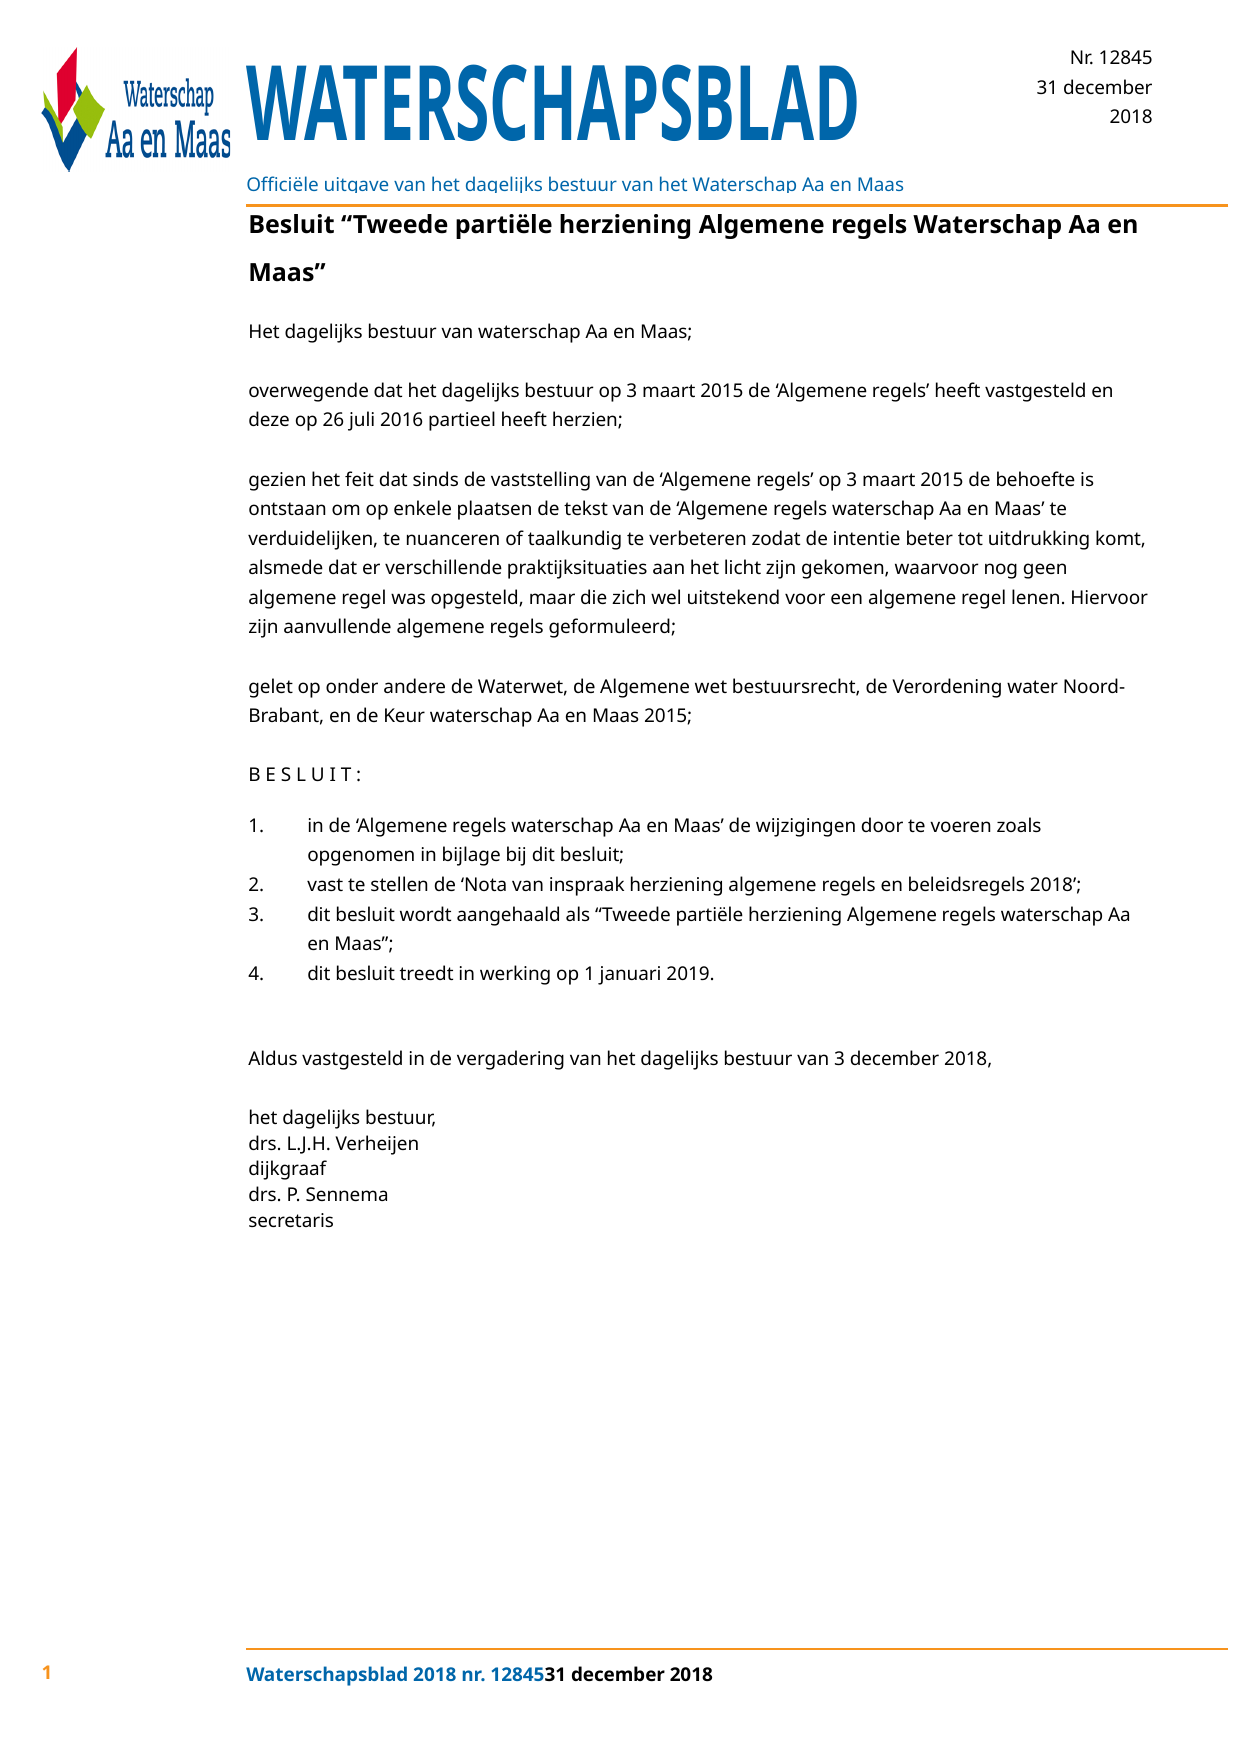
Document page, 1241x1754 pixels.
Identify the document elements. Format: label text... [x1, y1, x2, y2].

list vast te stellen de ‘Nota van inspraak herziening algemene regels en beleidsregels 2018’; [248, 871, 1152, 897]
list dit besluit wordt aangehaald als “Tweede partiële herziening Algemene regels waterschap Aa en Maas”; [248, 901, 1152, 956]
list in de ‘Algemene regels waterschap Aa en Maas’ de wijzigingen door te voeren zoals opgenomen in bijlage bij dit besluit; [248, 812, 1152, 867]
text het dagelijks bestuur, [248, 1104, 1152, 1130]
text secretaris [248, 1207, 1152, 1233]
text gezien het feit dat sinds de vaststelling van de ‘Algemene regels’ op 3 maart 2015 de behoefte is ontstaan om op enkele plaatsen de tekst van de ‘Algemene regels waterschap Aa en Maas’ te verduidelijken, te nuanceren of taalkundig te verbeteren zodat de intentie beter tot uitdrukking komt, alsmede dat er verschillende praktijksituaties aan het licht zijn gekomen, waarvoor nog geen algemene regel was opgesteld, maar die zich wel uitstekend voor een algemene regel lenen. Hiervoor zijn aanvullende algemene regels geformuleerd; [248, 466, 1152, 639]
text Aldus vastgesteld in de vergadering van het dagelijks bestuur van 3 december 2018, [248, 1045, 1152, 1071]
picture [41, 47, 231, 172]
text B E S L U I T : [248, 762, 1152, 787]
text drs. L.J.H. Verheijen [248, 1130, 1152, 1155]
text drs. P. Sennema [248, 1181, 1152, 1207]
text Het dagelijks bestuur van waterschap Aa en Maas; [248, 318, 1152, 344]
list dit besluit treedt in werking op 1 januari 2019. [248, 960, 1152, 986]
text gelet op onder andere de Waterwet, de Algemene wet bestuursrecht, de Verordening water Noord-Brabant, en de Keur waterschap Aa en Maas 2015; [248, 673, 1152, 728]
text overwegende dat het dagelijks bestuur op 3 maart 2015 de ‘Algemene regels’ heeft vastgesteld en deze op 26 juli 2016 partieel heeft herzien; [248, 377, 1152, 432]
text dijkgraaf [248, 1155, 1152, 1181]
text Besluit “Tweede partiële herziening Algemene regels Waterschap Aa en Maas” [248, 207, 1152, 288]
